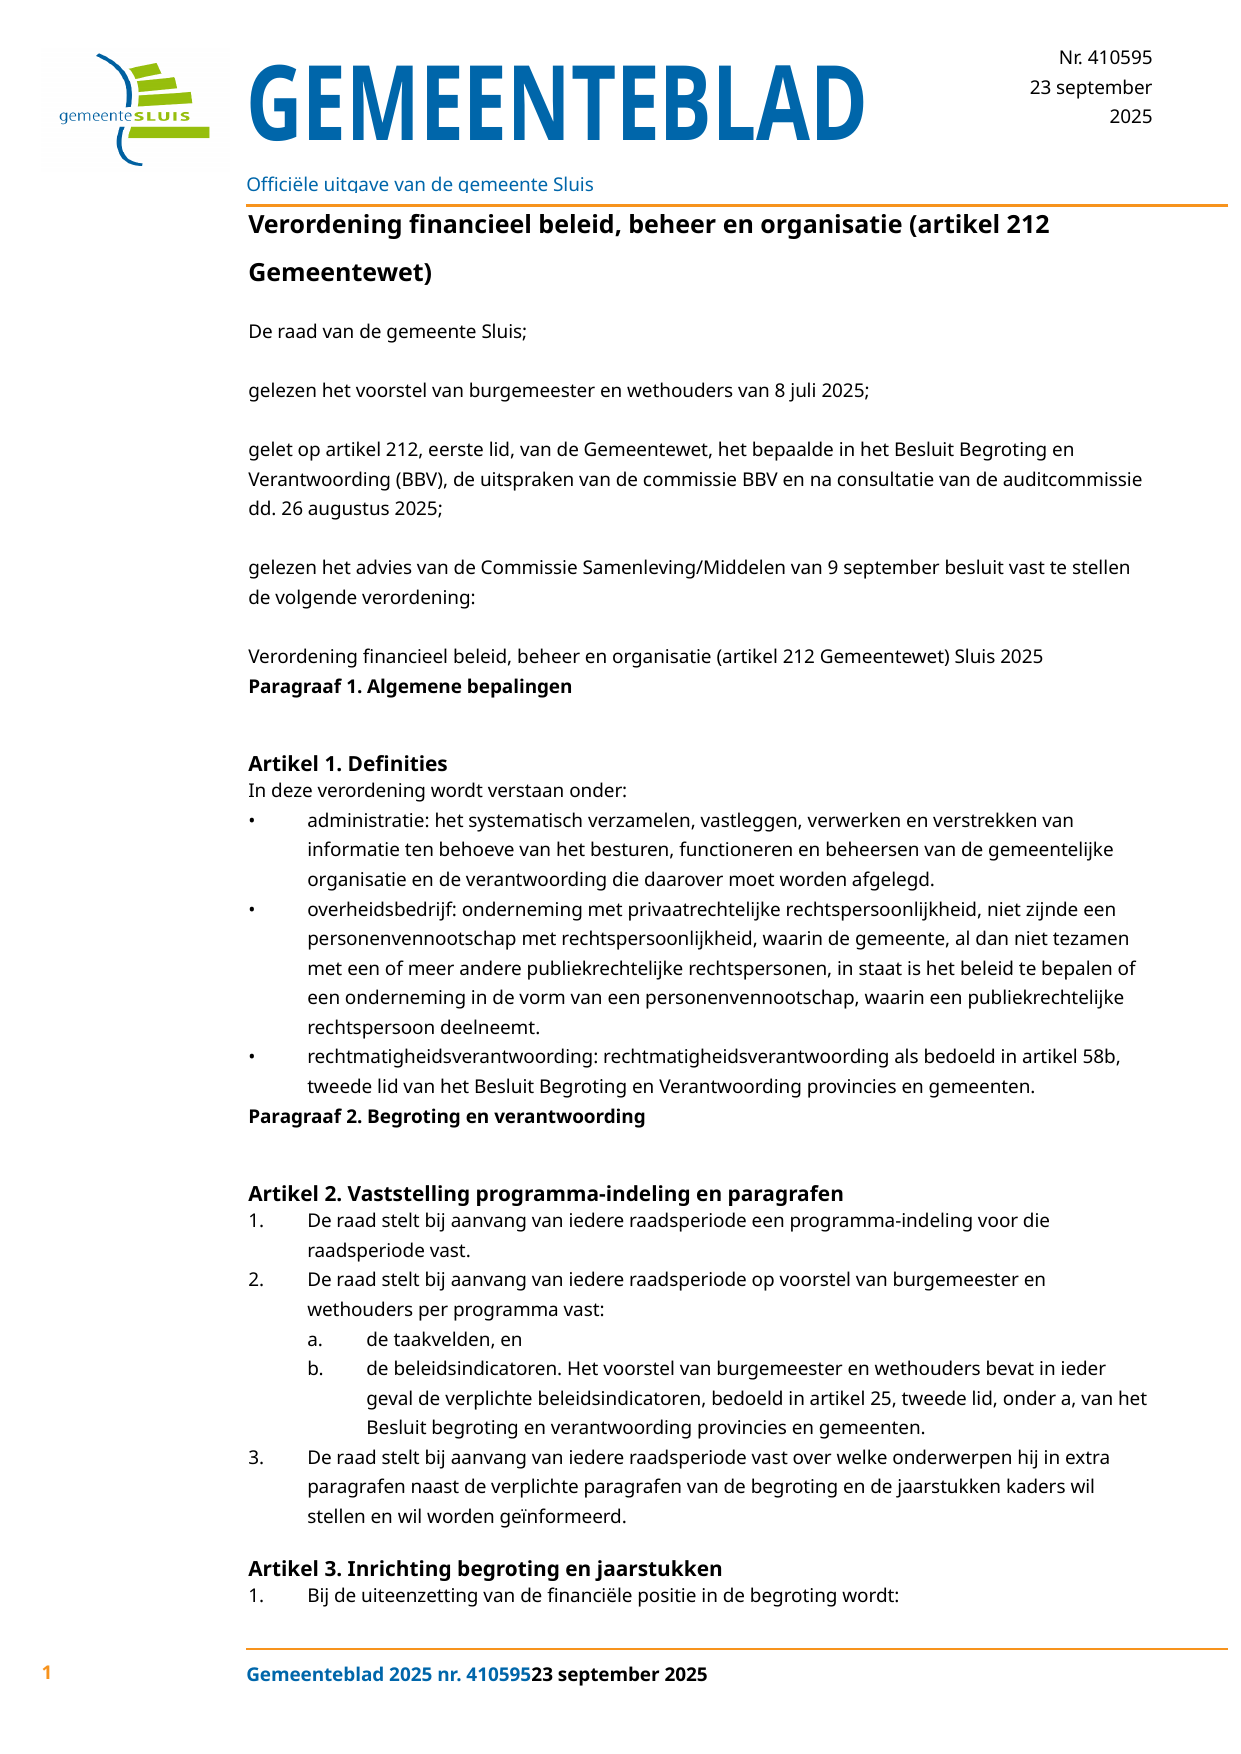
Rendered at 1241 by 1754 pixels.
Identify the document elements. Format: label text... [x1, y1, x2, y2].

text Paragraaf 2. Begroting en verantwoording [248, 1103, 1152, 1129]
text gelezen het advies van de Commissie Samenleving/Middelen van 9 september besluit vast te stellen de volgende verordening: [248, 554, 1152, 610]
list De raad stelt bij aanvang van iedere raadsperiode op voorstel van burgemeester en wethouders per programma vast: [248, 1267, 1152, 1322]
text Verordening financieel beleid, beheer en organisatie (artikel 212 Gemeentewet) Sluis 2025 [248, 643, 1152, 669]
text Artikel 1. Definities [248, 749, 1152, 777]
text gelet op artikel 212, eerste lid, van de Gemeentewet, het bepaalde in het Besluit Begroting en Verantwoording (BBV), de uitspraken van de commissie BBV en na consultatie van de auditcommissie dd. 26 augustus 2025; [248, 436, 1152, 521]
list rechtmatigheidsverantwoording: rechtmatigheidsverantwoording als bedoeld in artikel 58b, tweede lid van het Besluit Begroting en Verantwoording provincies en gemeenten. [248, 1044, 1152, 1099]
text In deze verordening wordt verstaan onder: [248, 777, 1152, 803]
list de taakvelden, en [307, 1326, 1152, 1352]
text De raad van de gemeente Sluis; [248, 318, 1152, 344]
list overheidsbedrijf: onderneming met privaatrechtelijke rechtspersoonlijkheid, niet zijnde een personenvennootschap met rechtspersoonlijkheid, waarin de gemeente, al dan niet tezamen met een of meer andere publiekrechtelijke rechtspersonen, in staat is het beleid te bepalen of een onderneming in de vorm van een personenvennootschap, waarin een publiekrechtelijke rechtspersoon deelneemt. [248, 896, 1152, 1040]
list Bij de uiteenzetting van de financiële positie in de begroting wordt: [248, 1582, 1152, 1608]
text Verordening financieel beleid, beheer en organisatie (artikel 212 Gemeentewet) [248, 207, 1152, 288]
text Artikel 3. Inrichting begroting en jaarstukken [248, 1554, 1152, 1582]
text gelezen het voorstel van burgemeester en wethouders van 8 juli 2025; [248, 377, 1152, 403]
picture [41, 47, 231, 172]
list De raad stelt bij aanvang van iedere raadsperiode vast over welke onderwerpen hij in extra paragrafen naast de verplichte paragrafen van de begroting en de jaarstukken kaders wil stellen en wil worden geïnformeerd. [248, 1444, 1152, 1529]
list administratie: het systematisch verzamelen, vastleggen, verwerken en verstrekken van informatie ten behoeve van het besturen, functioneren en beheersen van de gemeentelijke organisatie en de verantwoording die daarover moet worden afgelegd. [248, 807, 1152, 892]
list De raad stelt bij aanvang van iedere raadsperiode een programma-indeling voor die raadsperiode vast. [248, 1207, 1152, 1263]
text Artikel 2. Vaststelling programma-indeling en paragrafen [248, 1179, 1152, 1207]
list de beleidsindicatoren. Het voorstel van burgemeester en wethouders bevat in ieder geval de verplichte beleidsindicatoren, bedoeld in artikel 25, tweede lid, onder a, van het Besluit begroting en verantwoording provincies en gemeenten. [307, 1355, 1152, 1440]
text Paragraaf 1. Algemene bepalingen [248, 673, 1152, 699]
